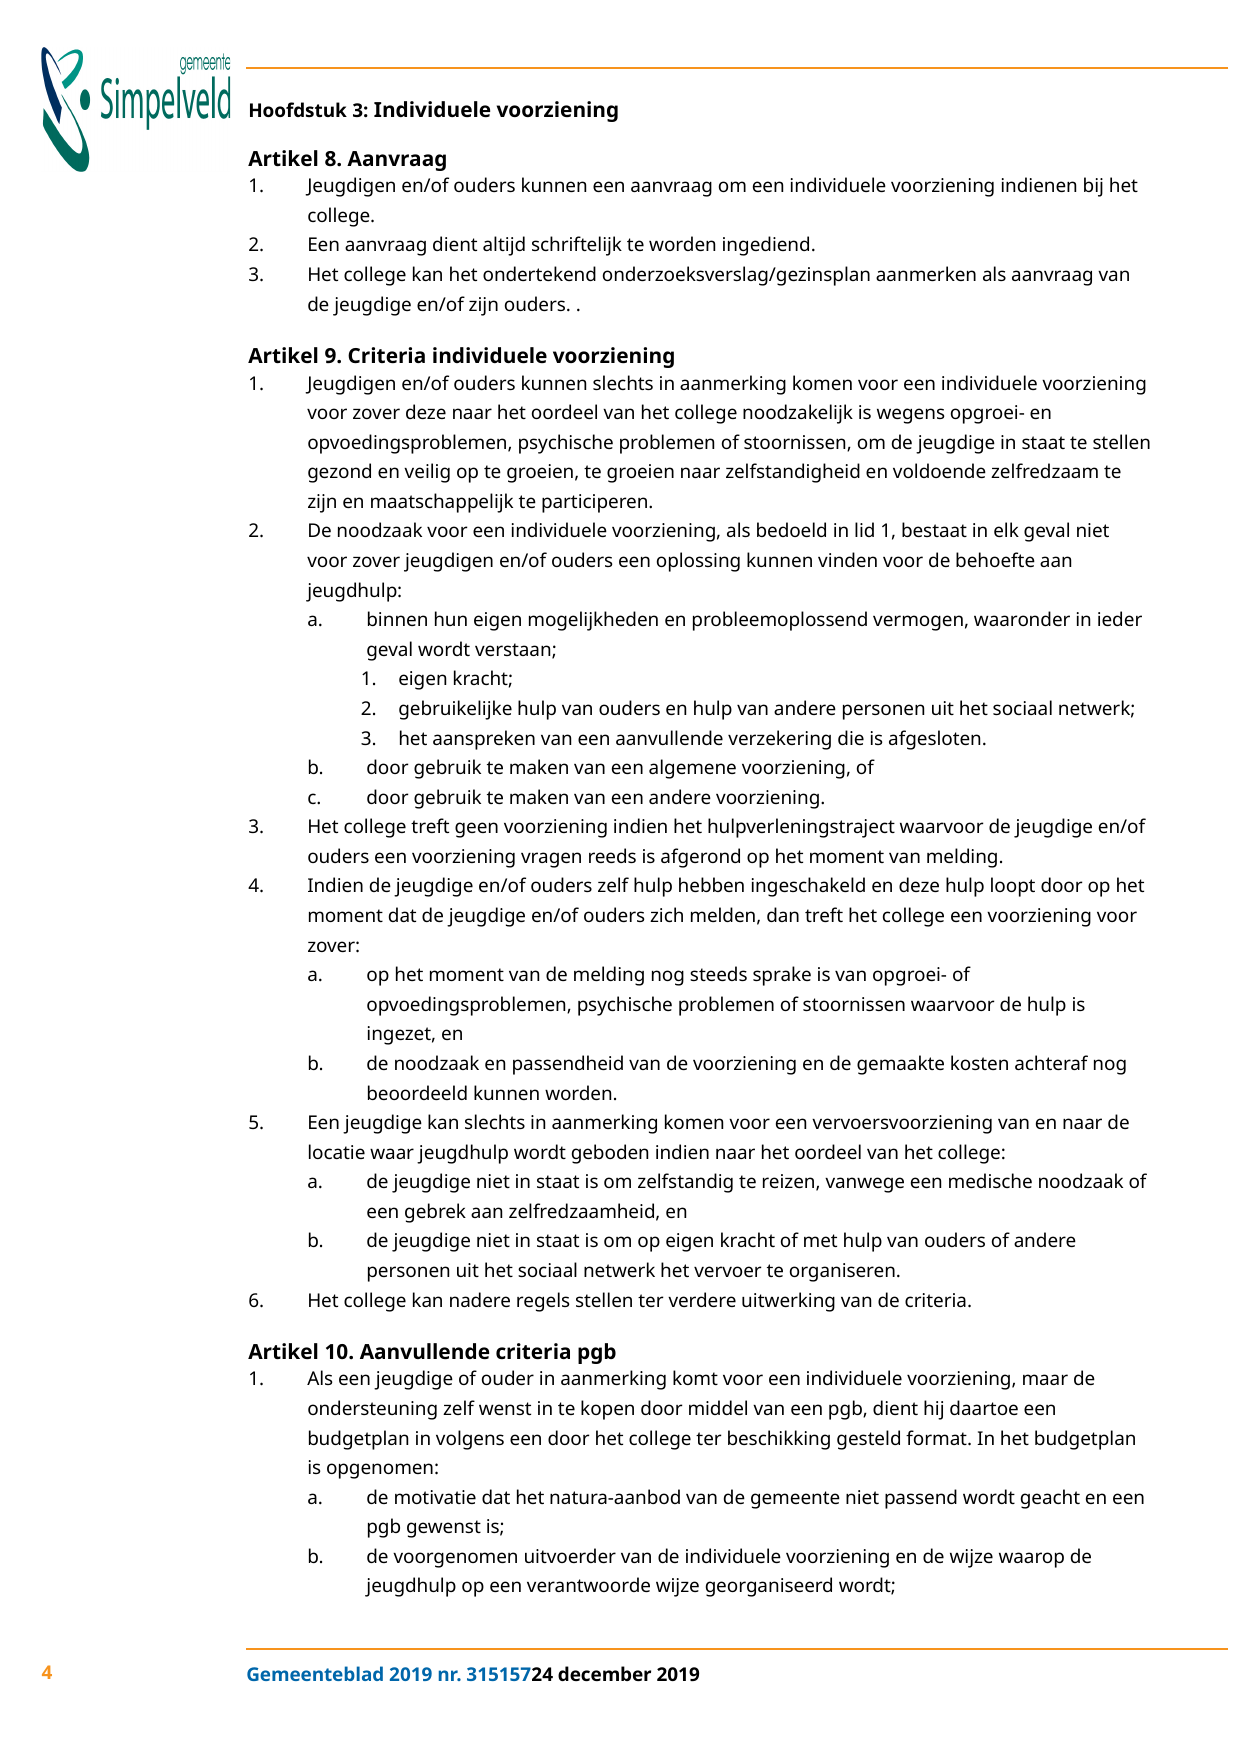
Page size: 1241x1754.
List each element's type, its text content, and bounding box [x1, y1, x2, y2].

picture [41, 47, 231, 172]
list op het moment van de melding nog steeds sprake is van opgroei- of opvoedingsproblemen, psychische problemen of stoornissen waarvoor de hulp is ingezet, en [307, 961, 1152, 1046]
list het aanspreken van een aanvullende verzekering die is afgesloten. [361, 725, 1152, 750]
list Een aanvraag dient altijd schriftelijk te worden ingediend. [248, 232, 1152, 257]
list de jeugdige niet in staat is om zelfstandig te reizen, vanwege een medische noodzaak of een gebrek aan zelfredzaamheid, en [307, 1168, 1152, 1224]
list Jeugdigen en/of ouders kunnen slechts in aanmerking komen voor een individuele voorziening voor zover deze naar het oordeel van het college noodzakelijk is wegens opgroei- en opvoedingsproblemen, psychische problemen of stoornissen, om de jeugdige in staat te stellen gezond en veilig op te groeien, te groeien naar zelfstandigheid en voldoende zelfredzaam te zijn en maatschappelijk te participeren. [248, 370, 1152, 514]
list Het college kan het ondertekend onderzoeksverslag/gezinsplan aanmerken als aanvraag van de jeugdige en/of zijn ouders. . [248, 261, 1152, 317]
list door gebruik te maken van een andere voorziening. [307, 784, 1152, 809]
text Artikel 10. Aanvullende criteria pgb [248, 1337, 1152, 1366]
list de voorgenomen uitvoerder van de individuele voorziening en de wijze waarop de jeugdhulp op een verantwoorde wijze georganiseerd wordt; [307, 1543, 1152, 1598]
list Een jeugdige kan slechts in aanmerking komen voor een vervoersvoorziening van en naar de locatie waar jeugdhulp wordt geboden indien naar het oordeel van het college: [248, 1109, 1152, 1164]
list de motivatie dat het natura-aanbod van de gemeente niet passend wordt geacht en een pgb gewenst is; [307, 1484, 1152, 1539]
text Artikel 9. Criteria individuele voorziening [248, 341, 1152, 370]
list de noodzaak en passendheid van de voorziening en de gemaakte kosten achteraf nog beoordeeld kunnen worden. [307, 1050, 1152, 1105]
list Indien de jeugdige en/of ouders zelf hulp hebben ingeschakeld en deze hulp loopt door op het moment dat de jeugdige en/of ouders zich melden, dan treft het college een voorziening voor zover: [248, 873, 1152, 957]
text Hoofdstuk 3: Individuele voorziening [248, 95, 1152, 123]
text Artikel 8. Aanvraag [248, 144, 1152, 172]
list De noodzaak voor een individuele voorziening, als bedoeld in lid 1, bestaat in elk geval niet voor zover jeugdigen en/of ouders een oplossing kunnen vinden voor de behoefte aan jeugdhulp: [248, 518, 1152, 602]
list Het college treft geen voorziening indien het hulpverleningstraject waarvoor de jeugdige en/of ouders een voorziening vragen reeds is afgerond op het moment van melding. [248, 813, 1152, 869]
list gebruikelijke hulp van ouders en hulp van andere personen uit het sociaal netwerk; [361, 695, 1152, 721]
list eigen kracht; [361, 666, 1152, 691]
list Als een jeugdige of ouder in aanmerking komt voor een individuele voorziening, maar de ondersteuning zelf wenst in te kopen door middel van een pgb, dient hij daartoe een budgetplan in volgens een door het college ter beschikking gesteld format. In het budgetplan is opgenomen: [248, 1366, 1152, 1480]
list de jeugdige niet in staat is om op eigen kracht of met hulp van ouders of andere personen uit het sociaal netwerk het vervoer te organiseren. [307, 1228, 1152, 1283]
list Het college kan nadere regels stellen ter verdere uitwerking van de criteria. [248, 1287, 1152, 1312]
list door gebruik te maken van een algemene voorziening, of [307, 754, 1152, 780]
list binnen hun eigen mogelijkheden en probleemoplossend vermogen, waaronder in ieder geval wordt verstaan; [307, 606, 1152, 662]
list Jeugdigen en/of ouders kunnen een aanvraag om een individuele voorziening indienen bij het college. [248, 172, 1152, 228]
